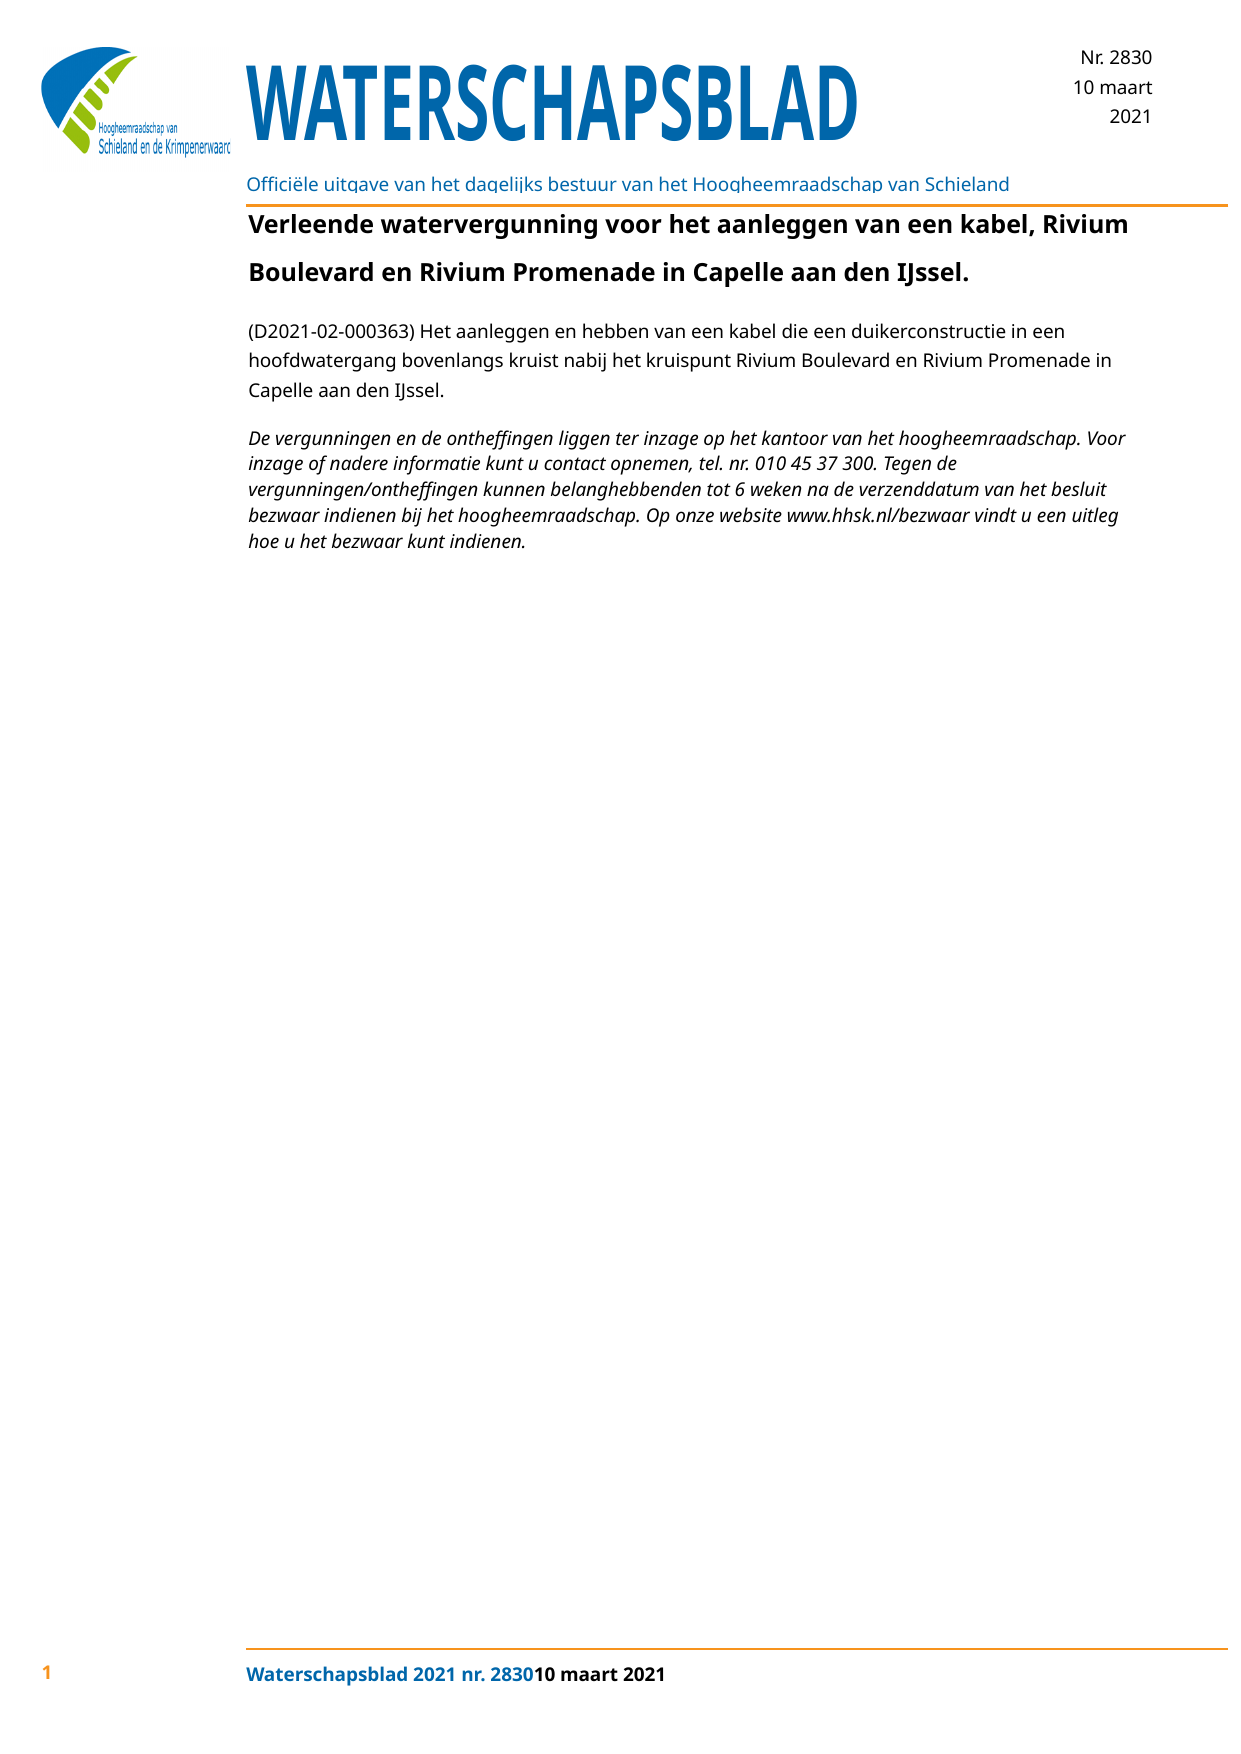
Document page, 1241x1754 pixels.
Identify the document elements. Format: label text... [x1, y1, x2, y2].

picture [41, 47, 231, 172]
text (D2021-02-000363) Het aanleggen en hebben van een kabel die een duikerconstructie in een hoofdwatergang bovenlangs kruist nabij het kruispunt Rivium Boulevard en Rivium Promenade in Capelle aan den IJssel. [248, 318, 1152, 403]
text De vergunningen en de ontheffingen liggen ter inzage op het kantoor van het hoogheemraadschap. Voor inzage of nadere informatie kunt u contact opnemen, tel. nr. 010 45 37 300. Tegen de vergunningen/ontheffingen kunnen belanghebbenden tot 6 weken na de verzenddatum van het besluit bezwaar indienen bij het hoogheemraadschap. Op onze website www.hhsk.nl/bezwaar vindt u een uitleg hoe u het bezwaar kunt indienen. [248, 425, 1152, 553]
text Verleende watervergunning voor het aanleggen van een kabel, Rivium Boulevard en Rivium Promenade in Capelle aan den IJssel. [248, 207, 1152, 288]
